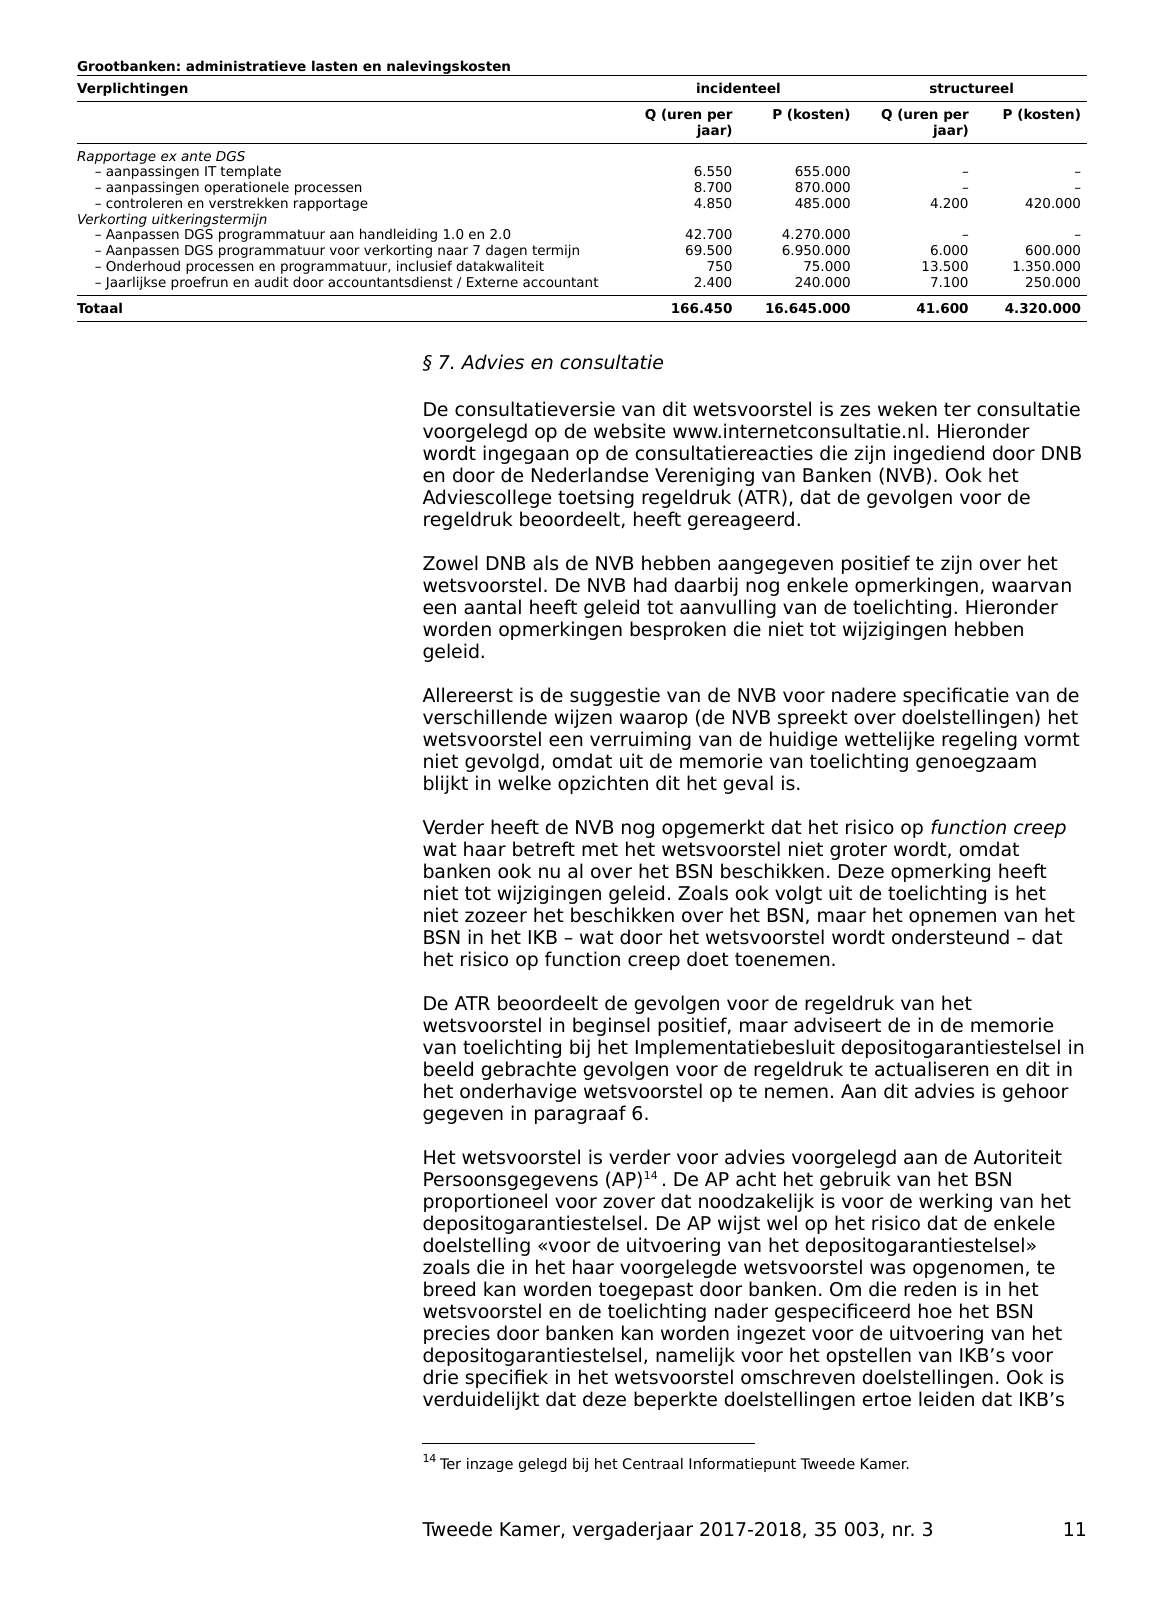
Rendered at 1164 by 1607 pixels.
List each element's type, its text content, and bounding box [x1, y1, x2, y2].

table_cell – [974, 180, 1087, 196]
table_cell 600.000 [974, 243, 1087, 259]
table_cell 655.000 [738, 164, 856, 180]
table_cell 7.100 [856, 274, 974, 295]
table_cell [77, 243, 88, 259]
table_cell – [856, 180, 974, 196]
table_cell structureel [856, 76, 1087, 101]
table_cell – [856, 164, 974, 180]
text Zowel DNB als de NVB hebben aangegeven positief te zijn over het wetsvoorstel. De NVB had daarbij nog enkele opmerkingen, waarvan een aantal heeft geleid tot aanvulling van de toelichting. Hieronder worden opmerkingen besproken die niet tot wijzigingen hebben geleid. [422, 553, 1087, 663]
table_cell [738, 211, 856, 227]
table_cell – controleren en verstrekken rapportage [89, 196, 620, 211]
table_cell – [974, 164, 1087, 180]
table_cell 485.000 [738, 196, 856, 211]
table_cell 240.000 [738, 274, 856, 295]
table_cell [856, 144, 974, 164]
table_cell 420.000 [974, 196, 1087, 211]
table_cell 42.700 [620, 227, 738, 243]
table_cell – [974, 227, 1087, 243]
table_cell [738, 144, 856, 164]
table_cell – aanpassingen operationele processen [89, 180, 620, 196]
text Allereerst is de suggestie van de NVB voor nadere specificatie van de verschillende wijzen waarop (de NVB spreekt over doelstellingen) het wetsvoorstel een verruiming van de huidige wettelijke regeling vormt niet gevolgd, omdat uit de memorie van toelichting genoegzaam blijkt in welke opzichten dit het geval is. [422, 685, 1087, 795]
table_cell – aanpassingen IT template [89, 164, 620, 180]
table_cell [77, 180, 88, 196]
table_cell Rapportage ex ante DGS [77, 144, 620, 164]
table_cell – [856, 227, 974, 243]
table_cell – Aanpassen DGS programmatuur voor verkorting naar 7 dagen termijn [89, 243, 620, 259]
table_cell 750 [620, 259, 738, 274]
table_cell 13.500 [856, 259, 974, 274]
text Ter inzage gelegd bij het Centraal Informatiepunt Tweede Kamer. [422, 1452, 1087, 1474]
table_cell 69.500 [620, 243, 738, 259]
table_cell 6.550 [620, 164, 738, 180]
text De ATR beoordeelt de gevolgen voor de regeldruk van het wetsvoorstel in beginsel positief, maar adviseert de in de memorie van toelichting bij het Implementatiebesluit depositogarantiestelsel in beeld gebrachte gevolgen voor de regeldruk te actualiseren en dit in het onderhavige wetsvoorstel op te nemen. Aan dit advies is gehoor gegeven in paragraaf 6. [422, 993, 1087, 1125]
table_cell [77, 259, 88, 274]
table_cell [856, 211, 974, 227]
table_cell 16.645.000 [738, 296, 856, 321]
table_cell 2.400 [620, 274, 738, 295]
table_cell 41.600 [856, 296, 974, 321]
table_cell [89, 102, 620, 143]
table_cell incidenteel [620, 76, 856, 101]
table_cell 4.200 [856, 196, 974, 211]
table_cell [974, 211, 1087, 227]
table_cell Q (uren per jaar) [856, 102, 974, 143]
table_cell Verkorting uitkeringstermijn [77, 211, 620, 227]
table_cell [974, 144, 1087, 164]
table_cell – Aanpassen DGS programmatuur aan handleiding 1.0 en 2.0 [89, 227, 620, 243]
table_cell 75.000 [738, 259, 856, 274]
table_cell 250.000 [974, 274, 1087, 295]
table_cell 4.850 [620, 196, 738, 211]
text De consultatieversie van dit wetsvoorstel is zes weken ter consultatie voorgelegd op de website www.internetconsultatie.nl. Hieronder wordt ingegaan op de consultatiereacties die zijn ingediend door DNB en door de Nederlandse Vereniging van Banken (NVB). Ook het Adviescollege toetsing regeldruk (ATR), dat de gevolgen voor de regeldruk beoordeelt, heeft gereageerd. [422, 399, 1087, 531]
table_cell Totaal [77, 296, 620, 321]
table_cell [77, 274, 88, 295]
text Het wetsvoorstel is verder voor advies voorgelegd aan de Autoriteit Persoonsgegevens (AP). De AP acht het gebruik van het BSN proportioneel voor zover dat noodzakelijk is voor de werking van het depositogarantiestelsel. De AP wijst wel op het risico dat de enkele doelstelling «voor de uitvoering van het depositogarantiestelsel» zoals die in het haar voorgelegde wetsvoorstel was opgenomen, te breed kan worden toegepast door banken. Om die reden is in het wetsvoorstel en de toelichting nader gespecificeerd hoe het BSN precies door banken kan worden ingezet voor de uitvoering van het depositogarantiestelsel, namelijk voor het opstellen van IKB’s voor drie specifiek in het wetsvoorstel omschreven doelstellingen. Ook is verduidelijkt dat deze beperkte doelstellingen ertoe leiden dat IKB’s [422, 1147, 1087, 1411]
table_cell 1.350.000 [974, 259, 1087, 274]
table_cell 166.450 [620, 296, 738, 321]
table_cell [77, 164, 88, 180]
table_cell [620, 144, 738, 164]
table_cell P (kosten) [738, 102, 856, 143]
table_cell 8.700 [620, 180, 738, 196]
text Verder heeft de NVB nog opgemerkt dat het risico op function creep wat haar betreft met het wetsvoorstel niet groter wordt, omdat banken ook nu al over het BSN beschikken. Deze opmerking heeft niet tot wijzigingen geleid. Zoals ook volgt uit de toelichting is het niet zozeer het beschikken over het BSN, maar het opnemen van het BSN in het IKB – wat door het wetsvoorstel wordt ondersteund – dat het risico op function creep doet toenemen. [422, 817, 1087, 971]
table_cell – Jaarlijkse proefrun en audit door accountantsdienst / Externe accountant [89, 274, 620, 295]
table_cell 6.950.000 [738, 243, 856, 259]
table_cell 4.320.000 [974, 296, 1087, 321]
subtitle § 7. Advies en consultatie [422, 352, 1087, 374]
table_cell Verplichtingen [77, 76, 620, 101]
table_header Grootbanken: administratieve lasten en nalevingskosten [77, 59, 1087, 75]
table_cell [77, 102, 88, 143]
table_cell – Onderhoud processen en programmatuur, inclusief datakwaliteit [89, 259, 620, 274]
table_cell 4.270.000 [738, 227, 856, 243]
table_cell Q (uren per jaar) [620, 102, 738, 143]
table_cell P (kosten) [974, 102, 1087, 143]
table_cell 6.000 [856, 243, 974, 259]
table_cell [77, 196, 88, 211]
table_cell [77, 227, 88, 243]
table_cell [620, 211, 738, 227]
table_cell 870.000 [738, 180, 856, 196]
